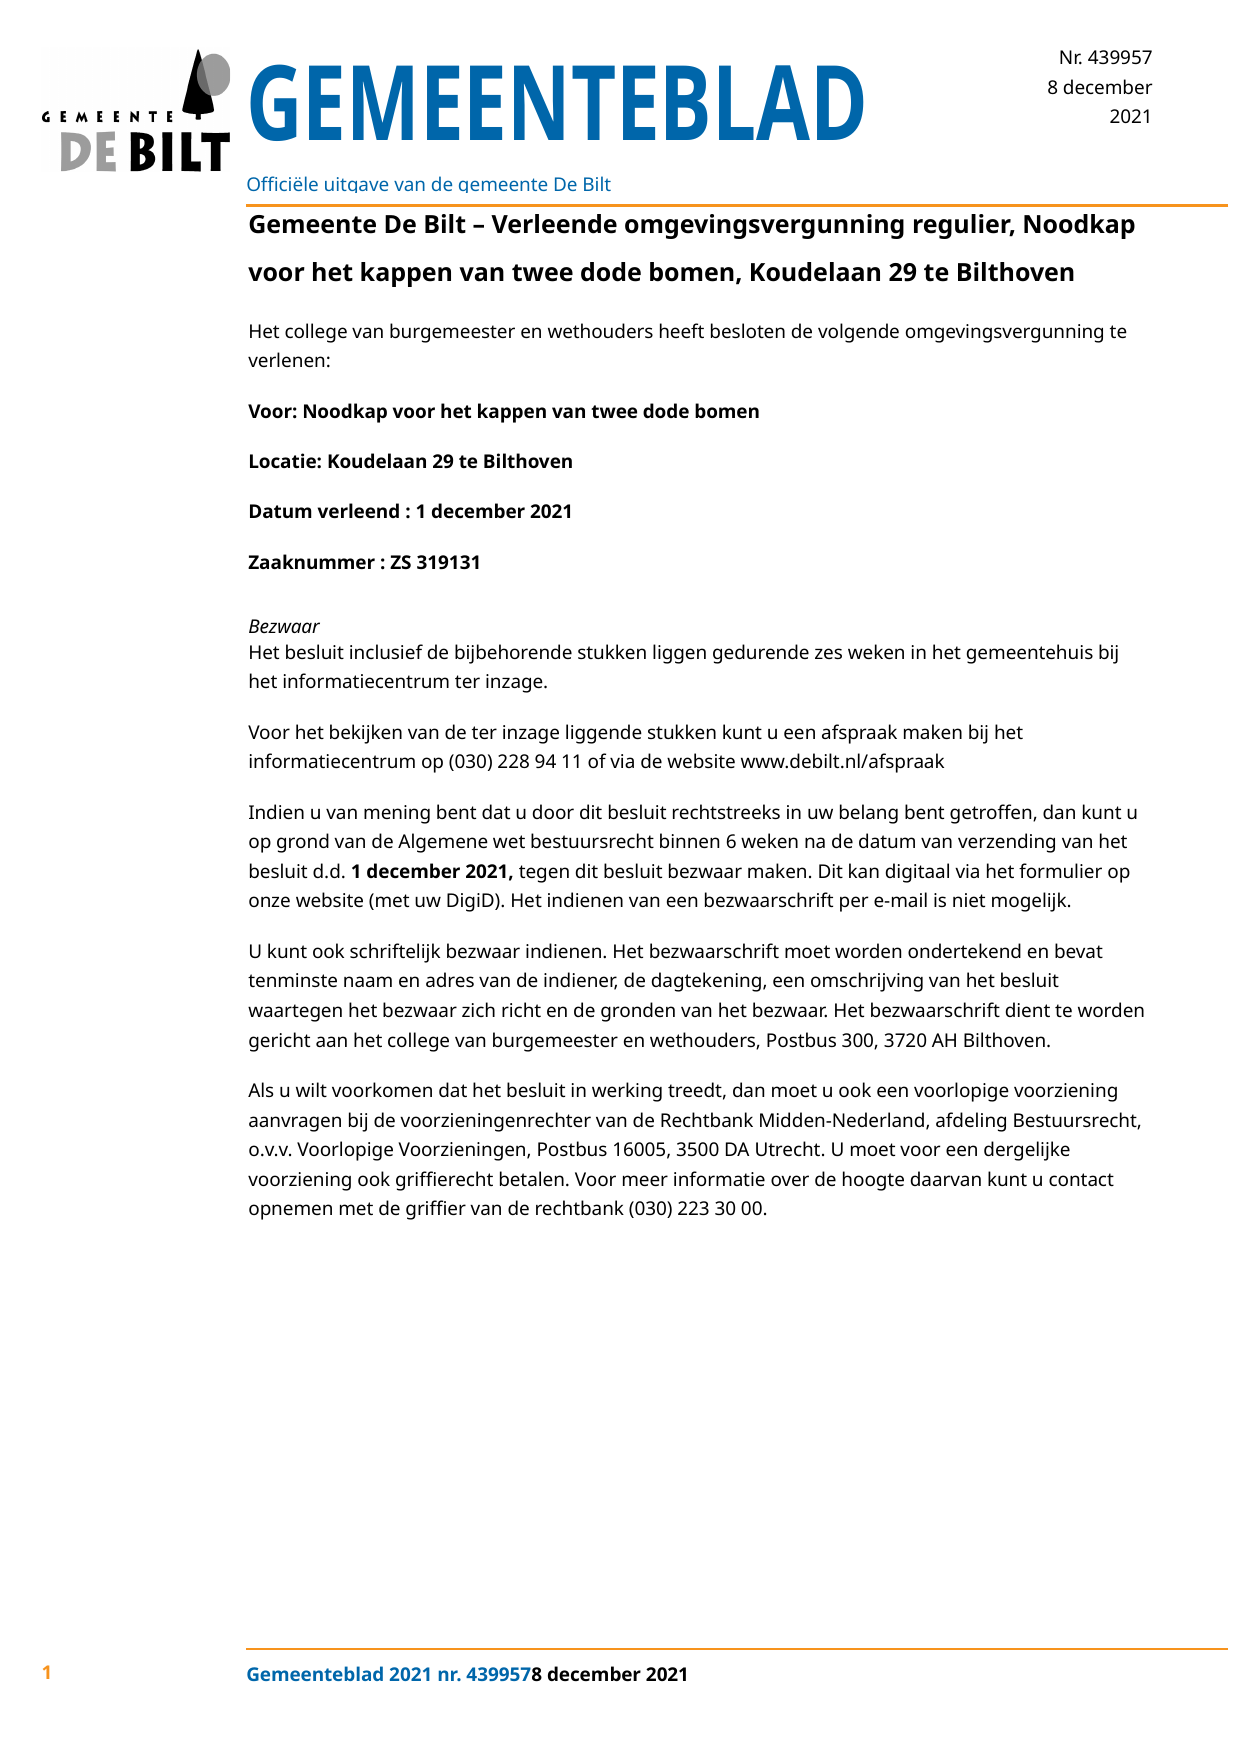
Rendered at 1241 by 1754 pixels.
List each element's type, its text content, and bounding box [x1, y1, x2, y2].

text Zaaknummer : ZS 319131 [248, 549, 1152, 575]
picture [41, 47, 231, 172]
text U kunt ook schriftelijk bezwaar indienen. Het bezwaarschrift moet worden ondertekend en bevat tenminste naam en adres van de indiener, de dagtekening, een omschrijving van het besluit waartegen het bezwaar zich richt en de gronden van het bezwaar. Het bezwaarschrift dient te worden gericht aan het college van burgemeester en wethouders, Postbus 300, 3720 AH Bilthoven. [248, 938, 1152, 1052]
text Het college van burgemeester en wethouders heeft besloten de volgende omgevingsvergunning te verlenen: [248, 318, 1152, 373]
text Datum verleend : 1 december 2021 [248, 499, 1152, 524]
text Gemeente De Bilt – Verleende omgevingsvergunning regulier, Noodkap voor het kappen van twee dode bomen, Koudelaan 29 te Bilthoven [248, 207, 1152, 288]
text Voor: Noodkap voor het kappen van twee dode bomen [248, 398, 1152, 424]
text Bezwaar [248, 613, 1152, 639]
text Locatie: Koudelaan 29 te Bilthoven [248, 448, 1152, 474]
text Indien u van mening bent dat u door dit besluit rechtstreeks in uw belang bent getroffen, dan kunt u op grond van de Algemene wet bestuursrecht binnen 6 weken na de datum van verzending van het besluit d.d. 1 december 2021, tegen dit besluit bezwaar maken. Dit kan digitaal via het formulier op onze website (met uw DigiD). Het indienen van een bezwaarschrift per e-mail is niet mogelijk. [248, 799, 1152, 913]
text Het besluit inclusief de bijbehorende stukken liggen gedurende zes weken in het gemeentehuis bij het informatiecentrum ter inzage. [248, 639, 1152, 694]
text Als u wilt voorkomen dat het besluit in werking treedt, dan moet u ook een voorlopige voorziening aanvragen bij de voorzieningenrechter van de Rechtbank Midden-Nederland, afdeling Bestuursrecht, o.v.v. Voorlopige Voorzieningen, Postbus 16005, 3500 DA Utrecht. U moet voor een dergelijke voorziening ook griffierecht betalen. Voor meer informatie over de hoogte daarvan kunt u contact opnemen met de griffier van de rechtbank (030) 223 30 00. [248, 1077, 1152, 1221]
text Voor het bekijken van de ter inzage liggende stukken kunt u een afspraak maken bij het informatiecentrum op (030) 228 94 11 of via de website www.debilt.nl/afspraak [248, 719, 1152, 774]
